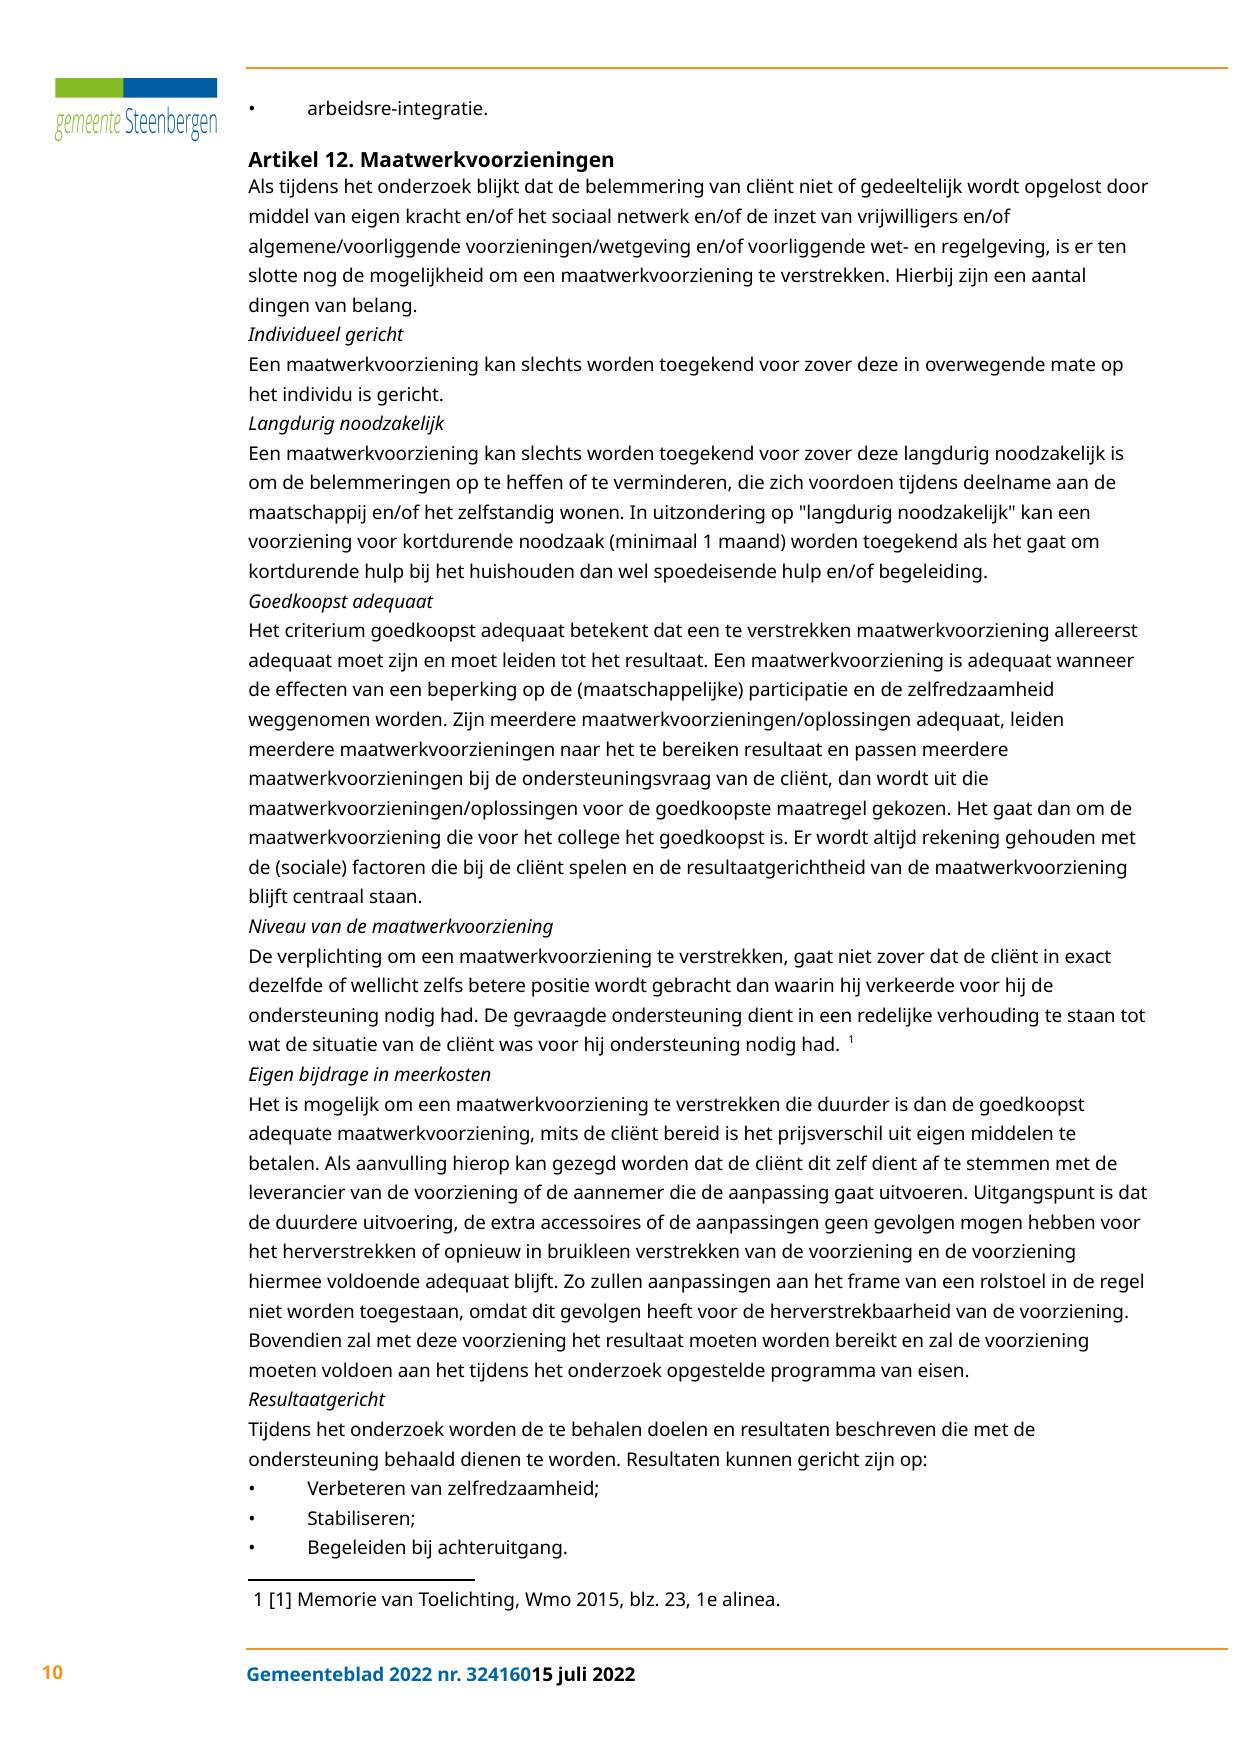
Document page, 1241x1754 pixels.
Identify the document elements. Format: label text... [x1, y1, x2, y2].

text [1] Memorie van Toelichting, Wmo 2015, blz. 23, 1e alinea. [248, 1586, 1152, 1612]
text De verplichting om een maatwerkvoorziening te verstrekken, gaat niet zover dat de cliënt in exact dezelfde of wellicht zelfs betere positie wordt gebracht dan waarin hij verkeerde voor hij de ondersteuning nodig had. De gevraagde ondersteuning dient in een redelijke verhouding te staan tot wat de situatie van de cliënt was voor hij ondersteuning nodig had. [248, 943, 1152, 1057]
text Artikel 12. Maatwerkvoorzieningen [248, 145, 1152, 174]
list Begeleiden bij achteruitgang. [248, 1534, 1152, 1560]
list arbeidsre-integratie. [248, 95, 1152, 121]
text Goedkoopst adequaat [248, 588, 1152, 613]
text Het criterium goedkoopst adequaat betekent dat een te verstrekken maatwerkvoorziening allereerst adequaat moet zijn en moet leiden tot het resultaat. Een maatwerkvoorziening is adequaat wanneer de effecten van een beperking op de (maatschappelijke) participatie en de zelfredzaamheid weggenomen worden. Zijn meerdere maatwerkvoorzieningen/oplossingen adequaat, leiden meerdere maatwerkvoorzieningen naar het te bereiken resultaat en passen meerdere maatwerkvoorzieningen bij de ondersteuningsvraag van de cliënt, dan wordt uit die maatwerkvoorzieningen/oplossingen voor de goedkoopste maatregel gekozen. Het gaat dan om de maatwerkvoorziening die voor het college het goedkoopst is. Er wordt altijd rekening gehouden met de (sociale) factoren die bij de cliënt spelen en de resultaatgerichtheid van de maatwerkvoorziening blijft centraal staan. [248, 617, 1152, 909]
text Het is mogelijk om een maatwerkvoorziening te verstrekken die duurder is dan de goedkoopst adequate maatwerkvoorziening, mits de cliënt bereid is het prijsverschil uit eigen middelen te betalen. Als aanvulling hierop kan gezegd worden dat de cliënt dit zelf dient af te stemmen met de leverancier van de voorziening of de aannemer die de aanpassing gaat uitvoeren. Uitgangspunt is dat de duurdere uitvoering, de extra accessoires of de aanpassingen geen gevolgen mogen hebben voor het herverstrekken of opnieuw in bruikleen verstrekken van de voorziening en de voorziening hiermee voldoende adequaat blijft. Zo zullen aanpassingen aan het frame van een rolstoel in de regel niet worden toegestaan, omdat dit gevolgen heeft voor de herverstrekbaarheid van de voorziening. Bovendien zal met deze voorziening het resultaat moeten worden bereikt en zal de voorziening moeten voldoen aan het tijdens het onderzoek opgestelde programma van eisen. [248, 1091, 1152, 1383]
text Als tijdens het onderzoek blijkt dat de belemmering van cliënt niet of gedeeltelijk wordt opgelost door middel van eigen kracht en/of het sociaal netwerk en/of de inzet van vrijwilligers en/of algemene/voorliggende voorzieningen/wetgeving en/of voorliggende wet- en regelgeving, is er ten slotte nog de mogelijkheid om een maatwerkvoorziening te verstrekken. Hierbij zijn een aantal dingen van belang. [248, 174, 1152, 318]
text Niveau van de maatwerkvoorziening [248, 913, 1152, 939]
list Stabiliseren; [248, 1505, 1152, 1531]
text Langdurig noodzakelijk [248, 410, 1152, 436]
text Tijdens het onderzoek worden de te behalen doelen en resultaten beschreven die met de ondersteuning behaald dienen te worden. Resultaten kunnen gericht zijn op: [248, 1416, 1152, 1471]
text Individueel gericht [248, 322, 1152, 347]
list Verbeteren van zelfredzaamheid; [248, 1475, 1152, 1501]
text Een maatwerkvoorziening kan slechts worden toegekend voor zover deze in overwegende mate op het individu is gericht. [248, 351, 1152, 406]
picture [41, 47, 231, 172]
text Een maatwerkvoorziening kan slechts worden toegekend voor zover deze langdurig noodzakelijk is om de belemmeringen op te heffen of te verminderen, die zich voordoen tijdens deelname aan de maatschappij en/of het zelfstandig wonen. In uitzondering op "langdurig noodzakelijk" kan een voorziening voor kortdurende noodzaak (minimaal 1 maand) worden toegekend als het gaat om kortdurende hulp bij het huishouden dan wel spoedeisende hulp en/of begeleiding. [248, 440, 1152, 584]
text Eigen bijdrage in meerkosten [248, 1061, 1152, 1087]
text Resultaatgericht [248, 1387, 1152, 1412]
